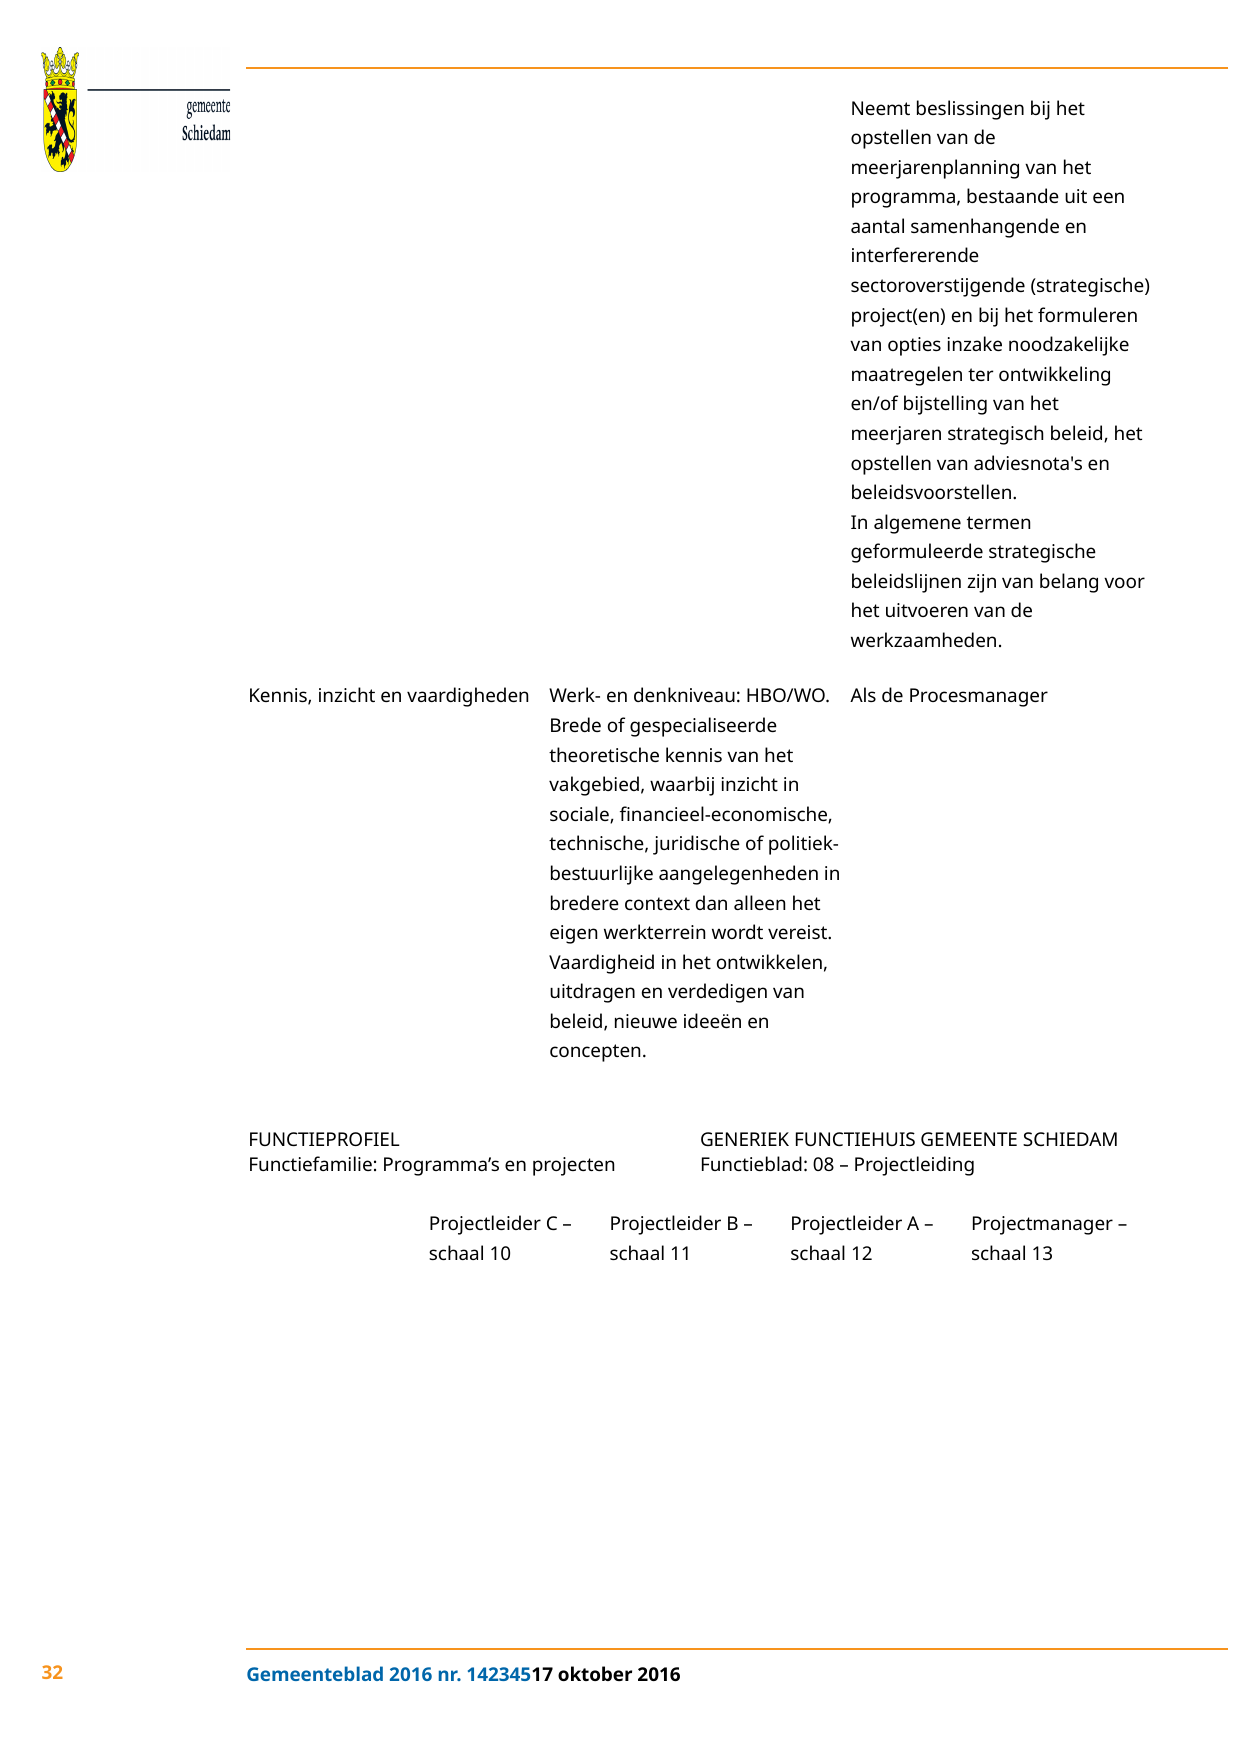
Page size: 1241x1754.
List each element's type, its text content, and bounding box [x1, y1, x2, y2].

table_header [248, 1210, 429, 1266]
table_header Projectleider B – schaal 11 [609, 1210, 790, 1266]
table_cell Als de Procesmanager [850, 683, 1152, 1093]
table_cell [248, 95, 549, 683]
table_cell Functieblad: 08 – Projectleiding [700, 1152, 1152, 1177]
table_header Projectleider A – schaal 12 [790, 1210, 971, 1266]
table_cell [549, 95, 850, 683]
table_cell Functiefamilie: Programma’s en projecten [248, 1152, 700, 1177]
table_header GENERIEK FUNCTIEHUIS GEMEENTE SCHIEDAM [700, 1126, 1152, 1152]
table_cell Kennis, inzicht en vaardigheden [248, 683, 549, 1093]
table_header Projectleider C – schaal 10 [429, 1210, 609, 1266]
table_cell Werk- en denkniveau: HBO/WO. Brede of gespecialiseerde theoretische kennis van het vakgebied, waarbij inzicht in sociale, financieel-economische, technische, juridische of politiek-bestuurlijke aangelegenheden in bredere context dan alleen het eigen werkterrein wordt vereist. Vaardigheid in het ontwikkelen, uitdragen en verdedigen van beleid, nieuwe ideeën en concepten. [549, 683, 850, 1093]
table_header Projectmanager – schaal 13 [971, 1210, 1152, 1266]
table_cell Neemt beslissingen bij het opstellen van de meerjarenplanning van het programma, bestaande uit een aantal samenhangende en interfererende sectoroverstijgende (strategische) project(en) en bij het formuleren van opties inzake noodzakelijke maatregelen ter ontwikkeling en/of bijstelling van het meerjaren strategisch beleid, het opstellen van adviesnota's en beleidsvoorstellen. In algemene termen geformuleerde strategische beleidslijnen zijn van belang voor het uitvoeren van de werkzaamheden. [850, 95, 1152, 683]
table_header FUNCTIEPROFIEL [248, 1126, 700, 1152]
picture [41, 47, 231, 172]
